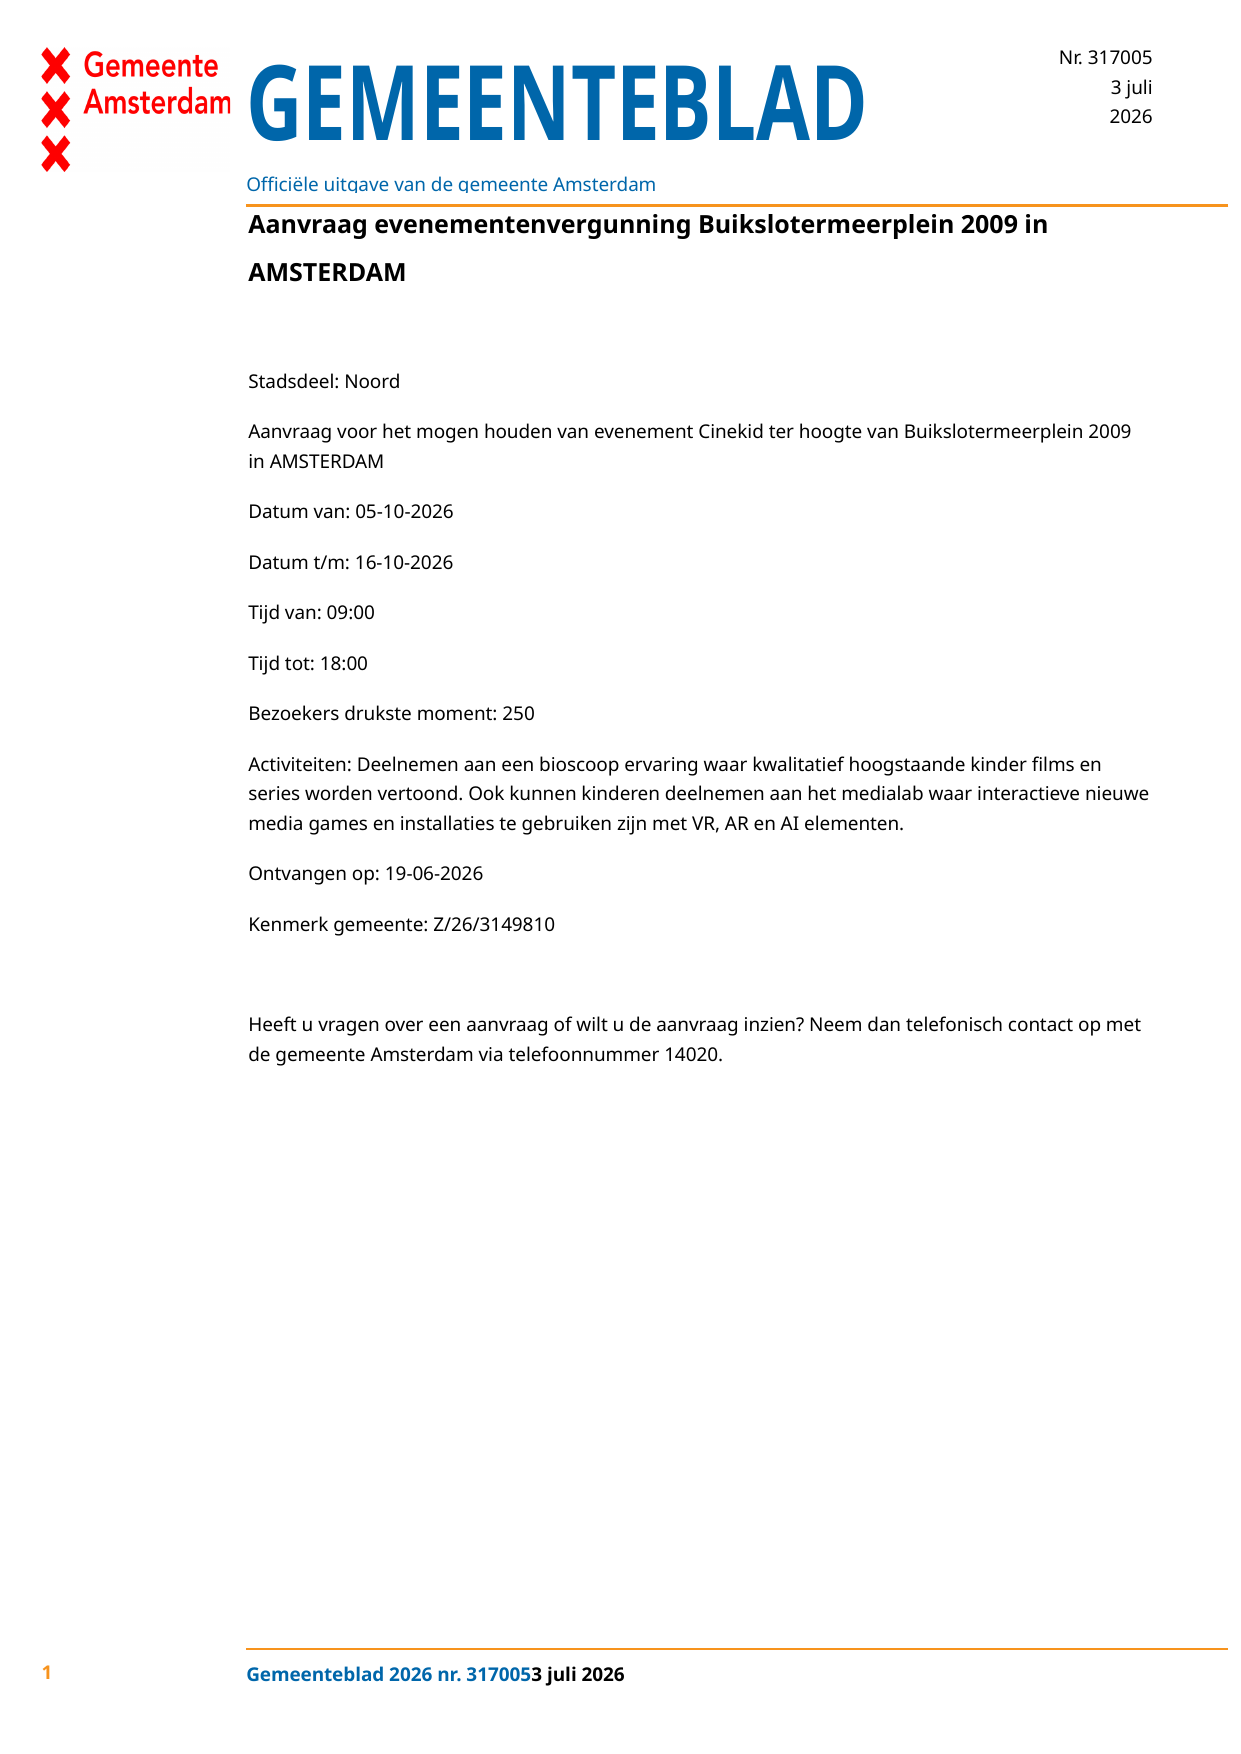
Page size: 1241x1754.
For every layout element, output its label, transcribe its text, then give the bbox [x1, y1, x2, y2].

text Activiteiten: Deelnemen aan een bioscoop ervaring waar kwalitatief hoogstaande kinder films en series worden vertoond. Ook kunnen kinderen deelnemen aan het medialab waar interactieve nieuwe media games en installaties te gebruiken zijn met VR, AR en AI elementen. [248, 751, 1152, 836]
text Datum t/m: 16-10-2026 [248, 549, 1152, 575]
text Bezoekers drukste moment: 250 [248, 700, 1152, 726]
text Ontvangen op: 19-06-2026 [248, 860, 1152, 886]
text Kenmerk gemeente: Z/26/3149810 [248, 911, 1152, 937]
text Aanvraag voor het mogen houden van evenement Cinekid ter hoogte van Buikslotermeerplein 2009 in AMSTERDAM [248, 419, 1152, 474]
text Datum van: 05-10-2026 [248, 499, 1152, 524]
text Stadsdeel: Noord [248, 368, 1152, 394]
text Tijd tot: 18:00 [248, 650, 1152, 676]
picture [41, 47, 231, 172]
text Heeft u vragen over een aanvraag of wilt u de aanvraag inzien? Neem dan telefonisch contact op met de gemeente Amsterdam via telefoonnummer 14020. [248, 1012, 1152, 1067]
text Tijd van: 09:00 [248, 599, 1152, 625]
text Aanvraag evenementenvergunning Buikslotermeerplein 2009 in AMSTERDAM [248, 207, 1152, 288]
